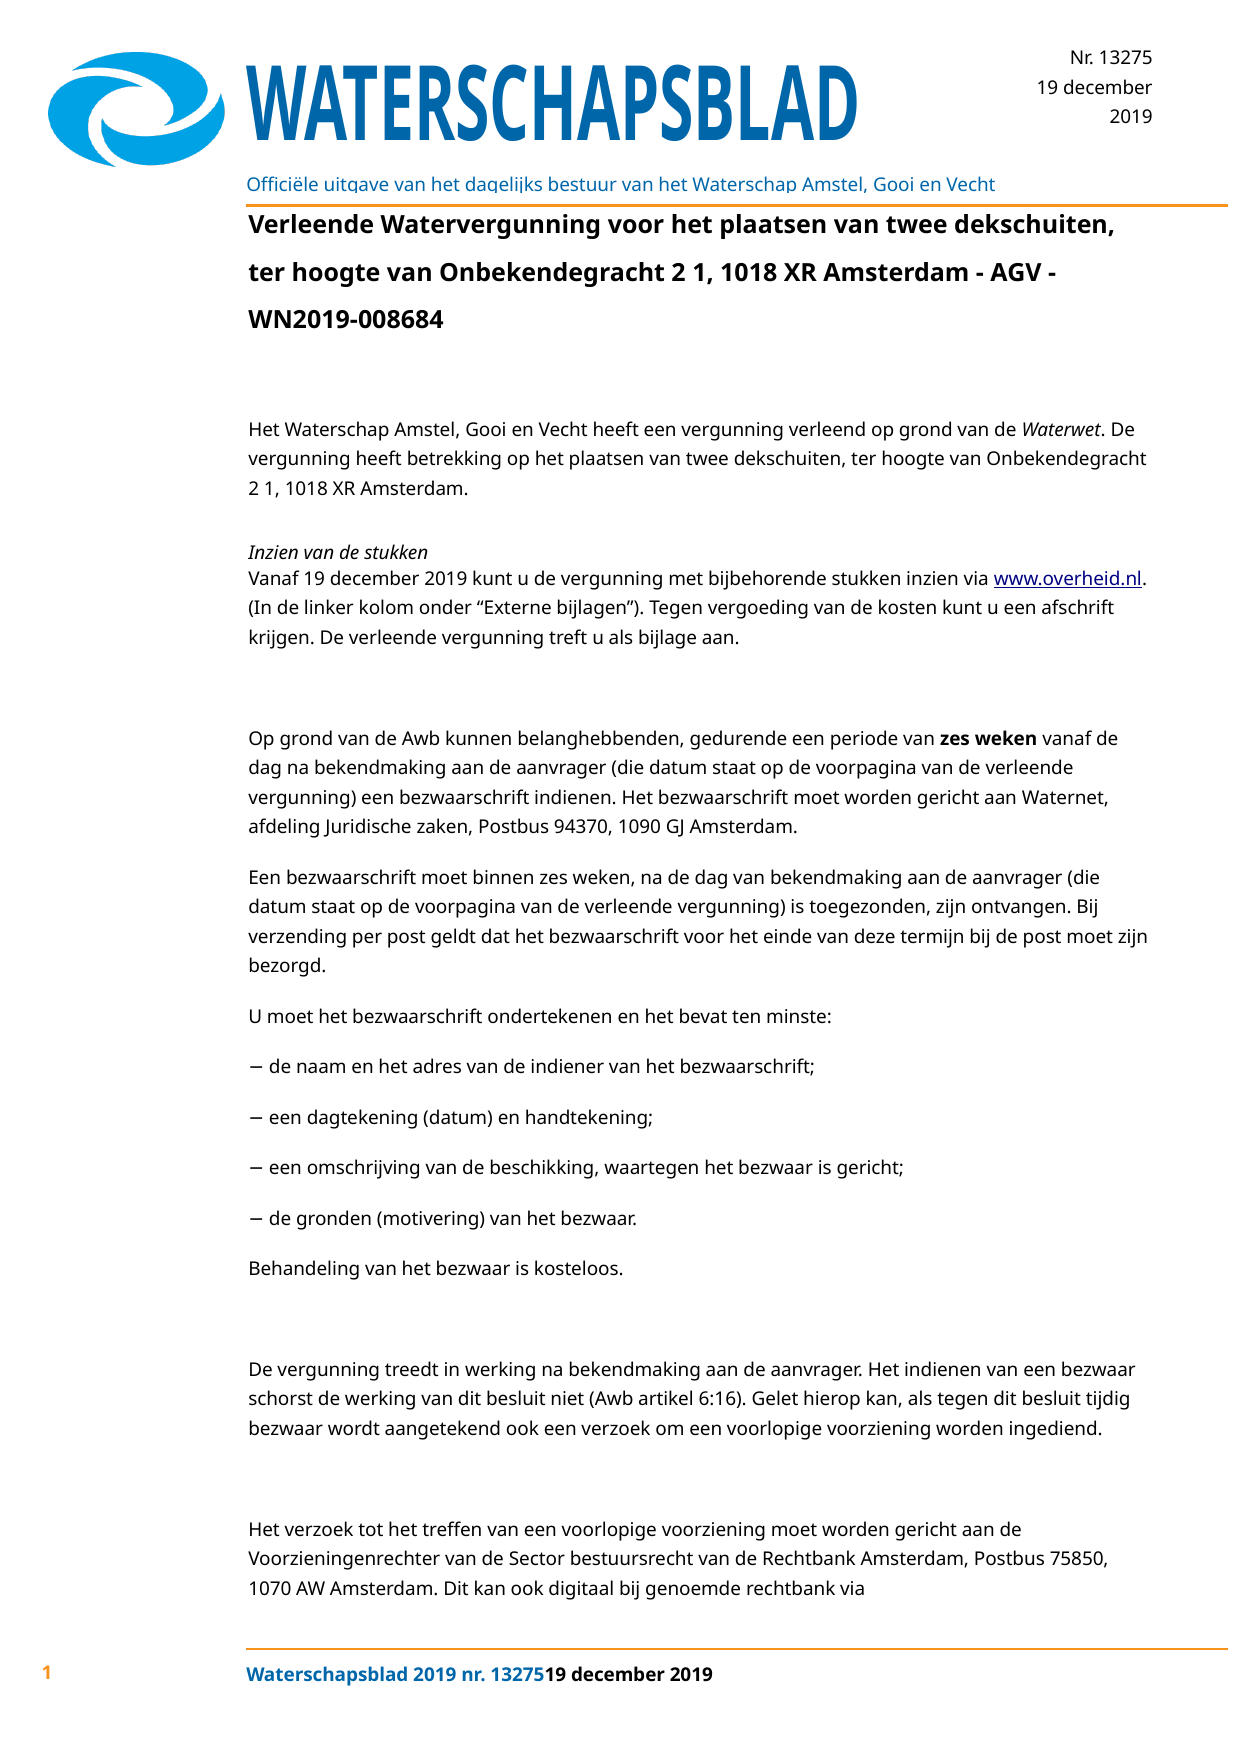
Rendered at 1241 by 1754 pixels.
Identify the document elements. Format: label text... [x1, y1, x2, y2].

text Het Waterschap Amstel, Gooi en Vecht heeft een vergunning verleend op grond van de Waterwet. De vergunning heeft betrekking op het plaatsen van twee dekschuiten, ter hoogte van Onbekendegracht 2 1, 1018 XR Amsterdam. [248, 416, 1152, 501]
text Een bezwaarschrift moet binnen zes weken, na de dag van bekendmaking aan de aanvrager (die datum staat op de voorpagina van de verleende vergunning) is toegezonden, zijn ontvangen. Bij verzending per post geldt dat het bezwaarschrift voor het einde van deze termijn bij de post moet zijn bezorgd. [248, 864, 1152, 978]
text − de gronden (motivering) van het bezwaar. [248, 1205, 1152, 1231]
text Inzien van de stukken [248, 539, 1152, 565]
text Verleende Watervergunning voor het plaatsen van twee dekschuiten, ter hoogte van Onbekendegracht 2 1, 1018 XR Amsterdam - AGV - WN2019-008684 [248, 207, 1152, 336]
text − een dagtekening (datum) en handtekening; [248, 1104, 1152, 1130]
text Op grond van de Awb kunnen belanghebbenden, gedurende een periode van zes weken vanaf de dag na bekendmaking aan de aanvrager (die datum staat op de voorpagina van de verleende vergunning) een bezwaarschrift indienen. Het bezwaarschrift moet worden gericht aan Waternet, afdeling Juridische zaken, Postbus 94370, 1090 GJ Amsterdam. [248, 725, 1152, 839]
text U moet het bezwaarschrift ondertekenen en het bevat ten minste: [248, 1003, 1152, 1029]
text Het verzoek tot het treffen van een voorlopige voorziening moet worden gericht aan de Voorzieningenrechter van de Sector bestuursrecht van de Rechtbank Amsterdam, Postbus 75850, 1070 AW Amsterdam. Dit kan ook digitaal bij genoemde rechtbank via [248, 1516, 1152, 1601]
text − een omschrijving van de beschikking, waartegen het bezwaar is gericht; [248, 1154, 1152, 1180]
text Vanaf 19 december 2019 kunt u de vergunning met bijbehorende stukken inzien via www.overheid.nl. (In de linker kolom onder “Externe bijlagen”). Tegen vergoeding van de kosten kunt u een afschrift krijgen. De verleende vergunning treft u als bijlage aan. [248, 565, 1152, 650]
text − de naam en het adres van de indiener van het bezwaarschrift; [248, 1053, 1152, 1079]
text De vergunning treedt in werking na bekendmaking aan de aanvrager. Het indienen van een bezwaar schorst de werking van dit besluit niet (Awb artikel 6:16). Gelet hierop kan, als tegen dit besluit tijdig bezwaar wordt aangetekend ook een verzoek om een voorlopige voorziening worden ingediend. [248, 1356, 1152, 1441]
text Behandeling van het bezwaar is kosteloos. [248, 1255, 1152, 1281]
picture [41, 47, 231, 172]
